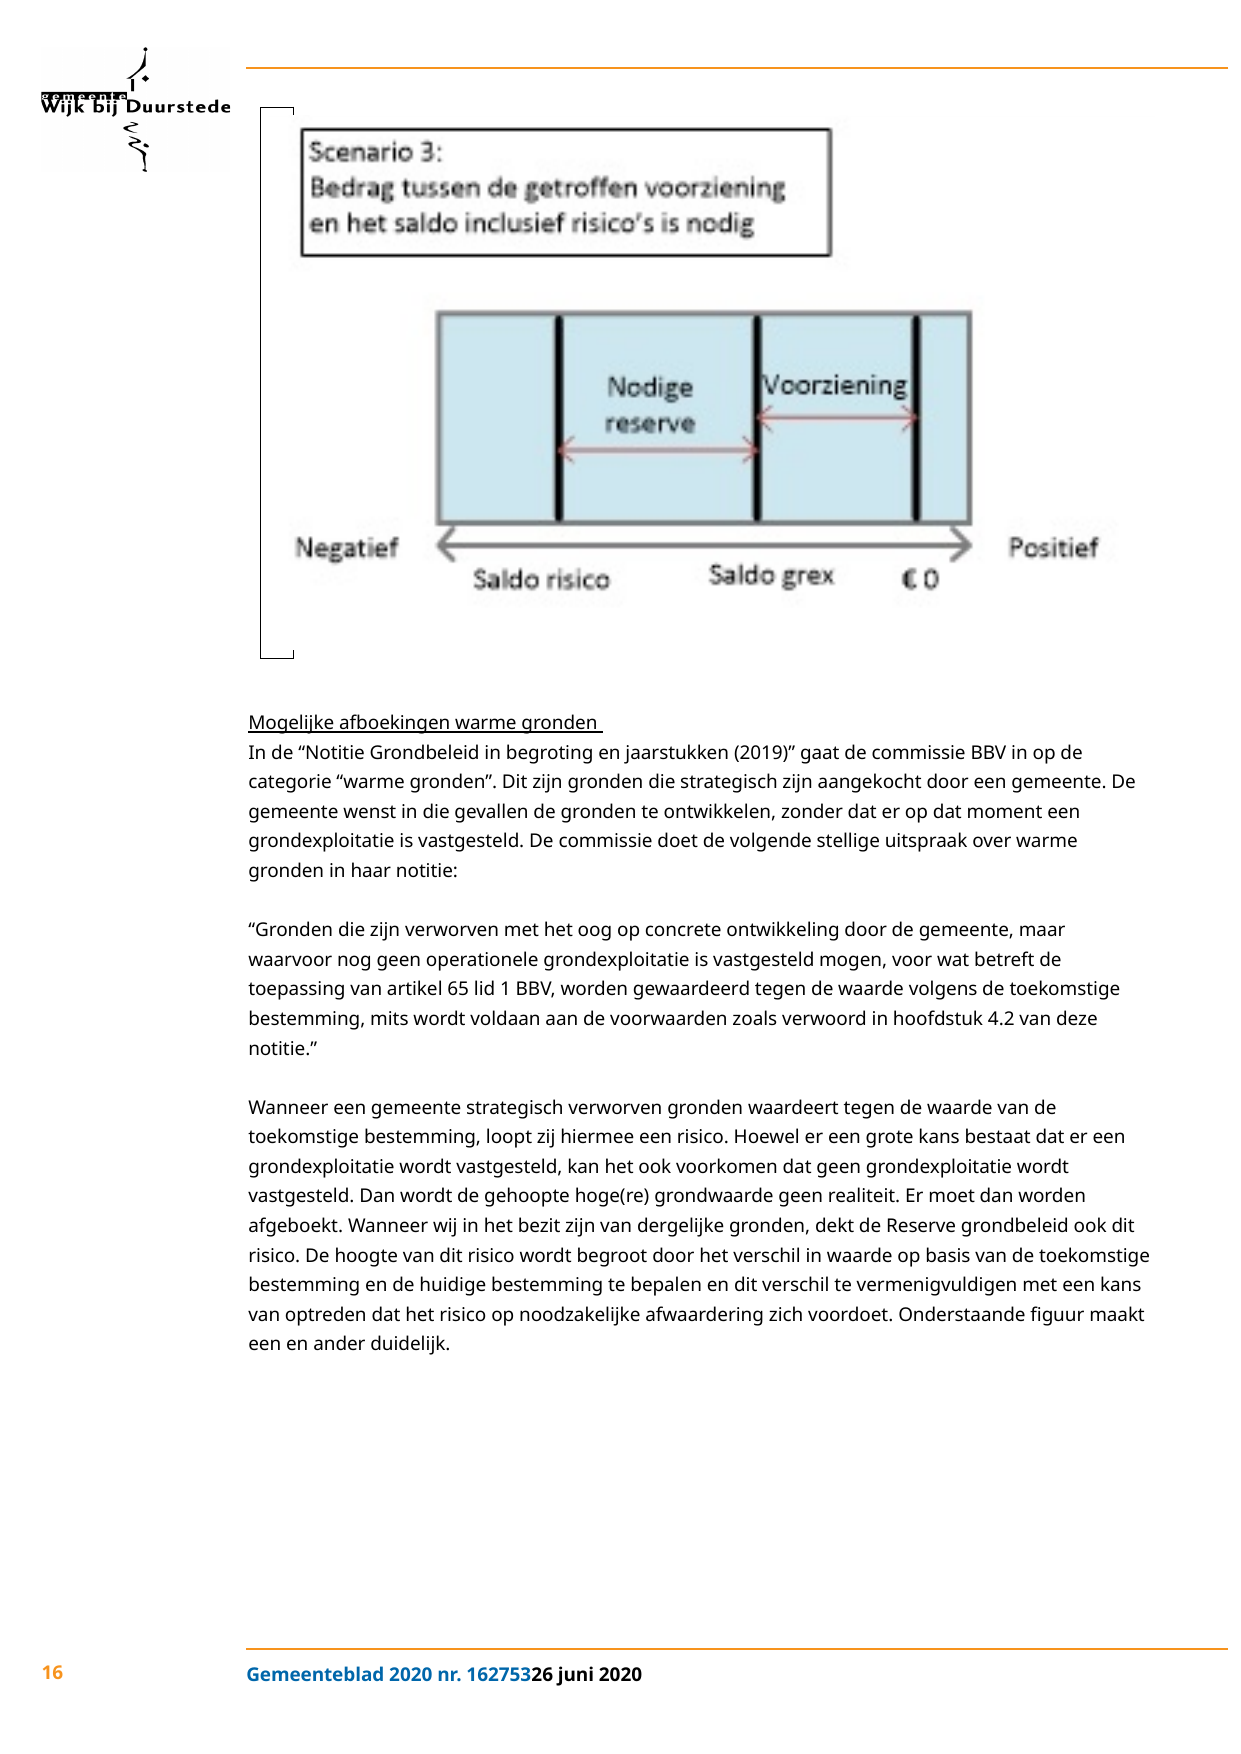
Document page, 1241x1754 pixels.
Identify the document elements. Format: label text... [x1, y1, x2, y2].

text “Gronden die zijn verworven met het oog op concrete ontwikkeling door de gemeente, maar waarvoor nog geen operationele grondexploitatie is vastgesteld mogen, voor wat betreft de toepassing van artikel 65 lid 1 BBV, worden gewaardeerd tegen de waarde volgens de toekomstige bestemming, mits wordt voldaan aan de voorwaarden zoals verwoord in hoofdstuk 4.2 van deze notitie.” [248, 916, 1152, 1061]
text Wanneer een gemeente strategisch verworven gronden waardeert tegen de waarde van de toekomstige bestemming, loopt zij hiermee een risico. Hoewel er een grote kans bestaat dat er een grondexploitatie wordt vastgesteld, kan het ook voorkomen dat geen grondexploitatie wordt vastgesteld. Dan wordt de gehoopte hoge(re) grondwaarde geen realiteit. Er moet dan worden afgeboekt. Wanneer wij in het bezit zijn van dergelijke gronden, dekt de Reserve grondbeleid ook dit risico. De hoogte van dit risico wordt begroot door het verschil in waarde op basis van de toekomstige bestemming en de huidige bestemming te bepalen en dit verschil te vermenigvuldigen met een kans van optreden dat het risico op noodzakelijke afwaardering zich voordoet. Onderstaande figuur maakt een en ander duidelijk. [248, 1094, 1152, 1356]
picture [268, 115, 1155, 650]
picture [41, 47, 231, 172]
text Mogelijke afboekingen warme gronden [248, 709, 1152, 735]
text In de “Notitie Grondbeleid in begroting en jaarstukken (2019)” gaat de commissie BBV in op de categorie “warme gronden”. Dit zijn gronden die strategisch zijn aangekocht door een gemeente. De gemeente wenst in die gevallen de gronden te ontwikkelen, zonder dat er op dat moment een grondexploitatie is vastgesteld. De commissie doet de volgende stellige uitspraak over warme gronden in haar notitie: [248, 739, 1152, 883]
